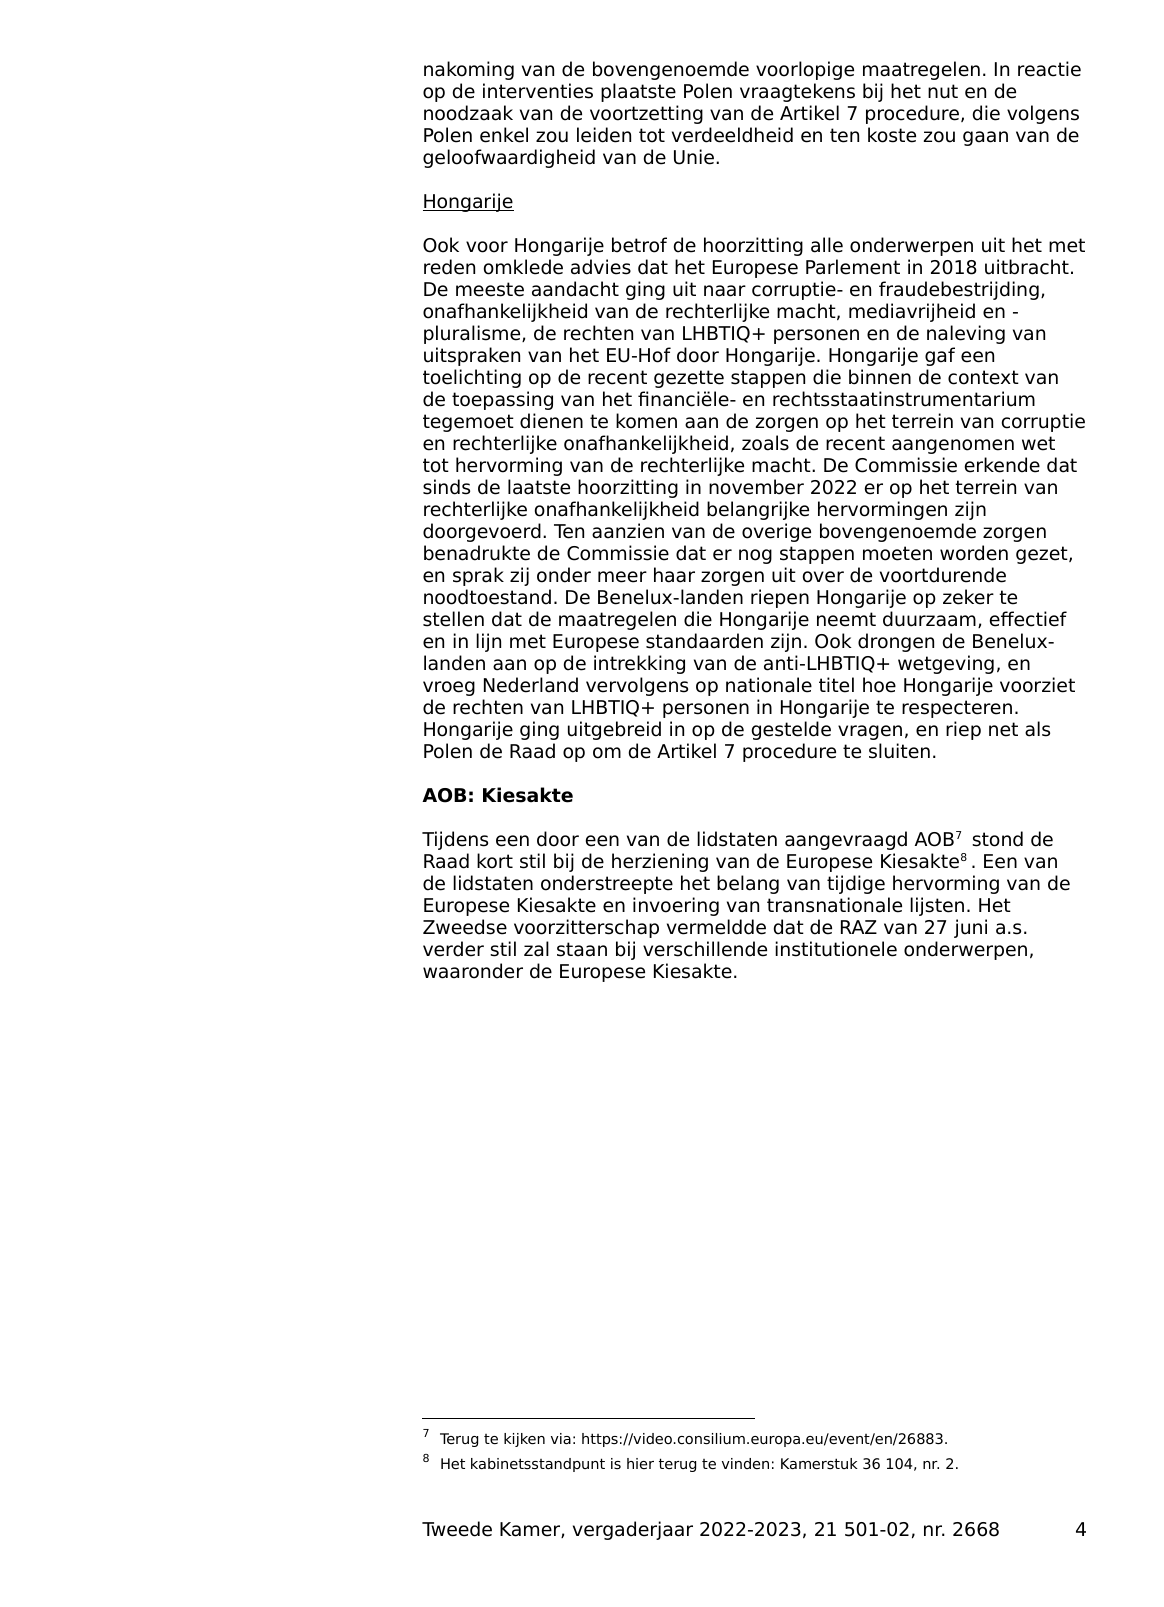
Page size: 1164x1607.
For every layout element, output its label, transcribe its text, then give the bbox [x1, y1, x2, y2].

text nakoming van de bovengenoemde voorlopige maatregelen. In reactie op de interventies plaatste Polen vraagtekens bij het nut en de noodzaak van de voortzetting van de Artikel 7 procedure, die volgens Polen enkel zou leiden tot verdeeldheid en ten koste zou gaan van de geloofwaardigheid van de Unie. [422, 59, 1087, 169]
text Tijdens een door een van de lidstaten aangevraagd AOB stond de Raad kort stil bij de herziening van de Europese Kiesakte. Een van de lidstaten onderstreepte het belang van tijdige hervorming van de Europese Kiesakte en invoering van transnationale lijsten. Het Zweedse voorzitterschap vermeldde dat de RAZ van 27 juni a.s. verder stil zal staan bij verschillende institutionele onderwerpen, waaronder de Europese Kiesakte. [422, 829, 1087, 983]
text Terug te kijken via: https://video.consilium.europa.eu/event/en/26883. [422, 1427, 1087, 1449]
subtitle Hongarije [422, 191, 1087, 213]
text Ook voor Hongarije betrof de hoorzitting alle onderwerpen uit het met reden omklede advies dat het Europese Parlement in 2018 uitbracht. De meeste aandacht ging uit naar corruptie- en fraudebestrijding, onafhankelijkheid van de rechterlijke macht, mediavrijheid en -pluralisme, de rechten van LHBTIQ+ personen en de naleving van uitspraken van het EU-Hof door Hongarije. Hongarije gaf een toelichting op de recent gezette stappen die binnen de context van de toepassing van het financiële- en rechtsstaatinstrumentarium tegemoet dienen te komen aan de zorgen op het terrein van corruptie en rechterlijke onafhankelijkheid, zoals de recent aangenomen wet tot hervorming van de rechterlijke macht. De Commissie erkende dat sinds de laatste hoorzitting in november 2022 er op het terrein van rechterlijke onafhankelijkheid belangrijke hervormingen zijn doorgevoerd. Ten aanzien van de overige bovengenoemde zorgen benadrukte de Commissie dat er nog stappen moeten worden gezet, en sprak zij onder meer haar zorgen uit over de voortdurende noodtoestand. De Benelux-landen riepen Hongarije op zeker te stellen dat de maatregelen die Hongarije neemt duurzaam, effectief en in lijn met Europese standaarden zijn. Ook drongen de Benelux-landen aan op de intrekking van de anti-LHBTIQ+ wetgeving, en vroeg Nederland vervolgens op nationale titel hoe Hongarije voorziet de rechten van LHBTIQ+ personen in Hongarije te respecteren. Hongarije ging uitgebreid in op de gestelde vragen, en riep net als Polen de Raad op om de Artikel 7 procedure te sluiten. [422, 235, 1087, 763]
subtitle AOB: Kiesakte [422, 785, 1087, 807]
text Het kabinetsstandpunt is hier terug te vinden: Kamerstuk 36 104, nr. 2. [422, 1452, 1087, 1474]
